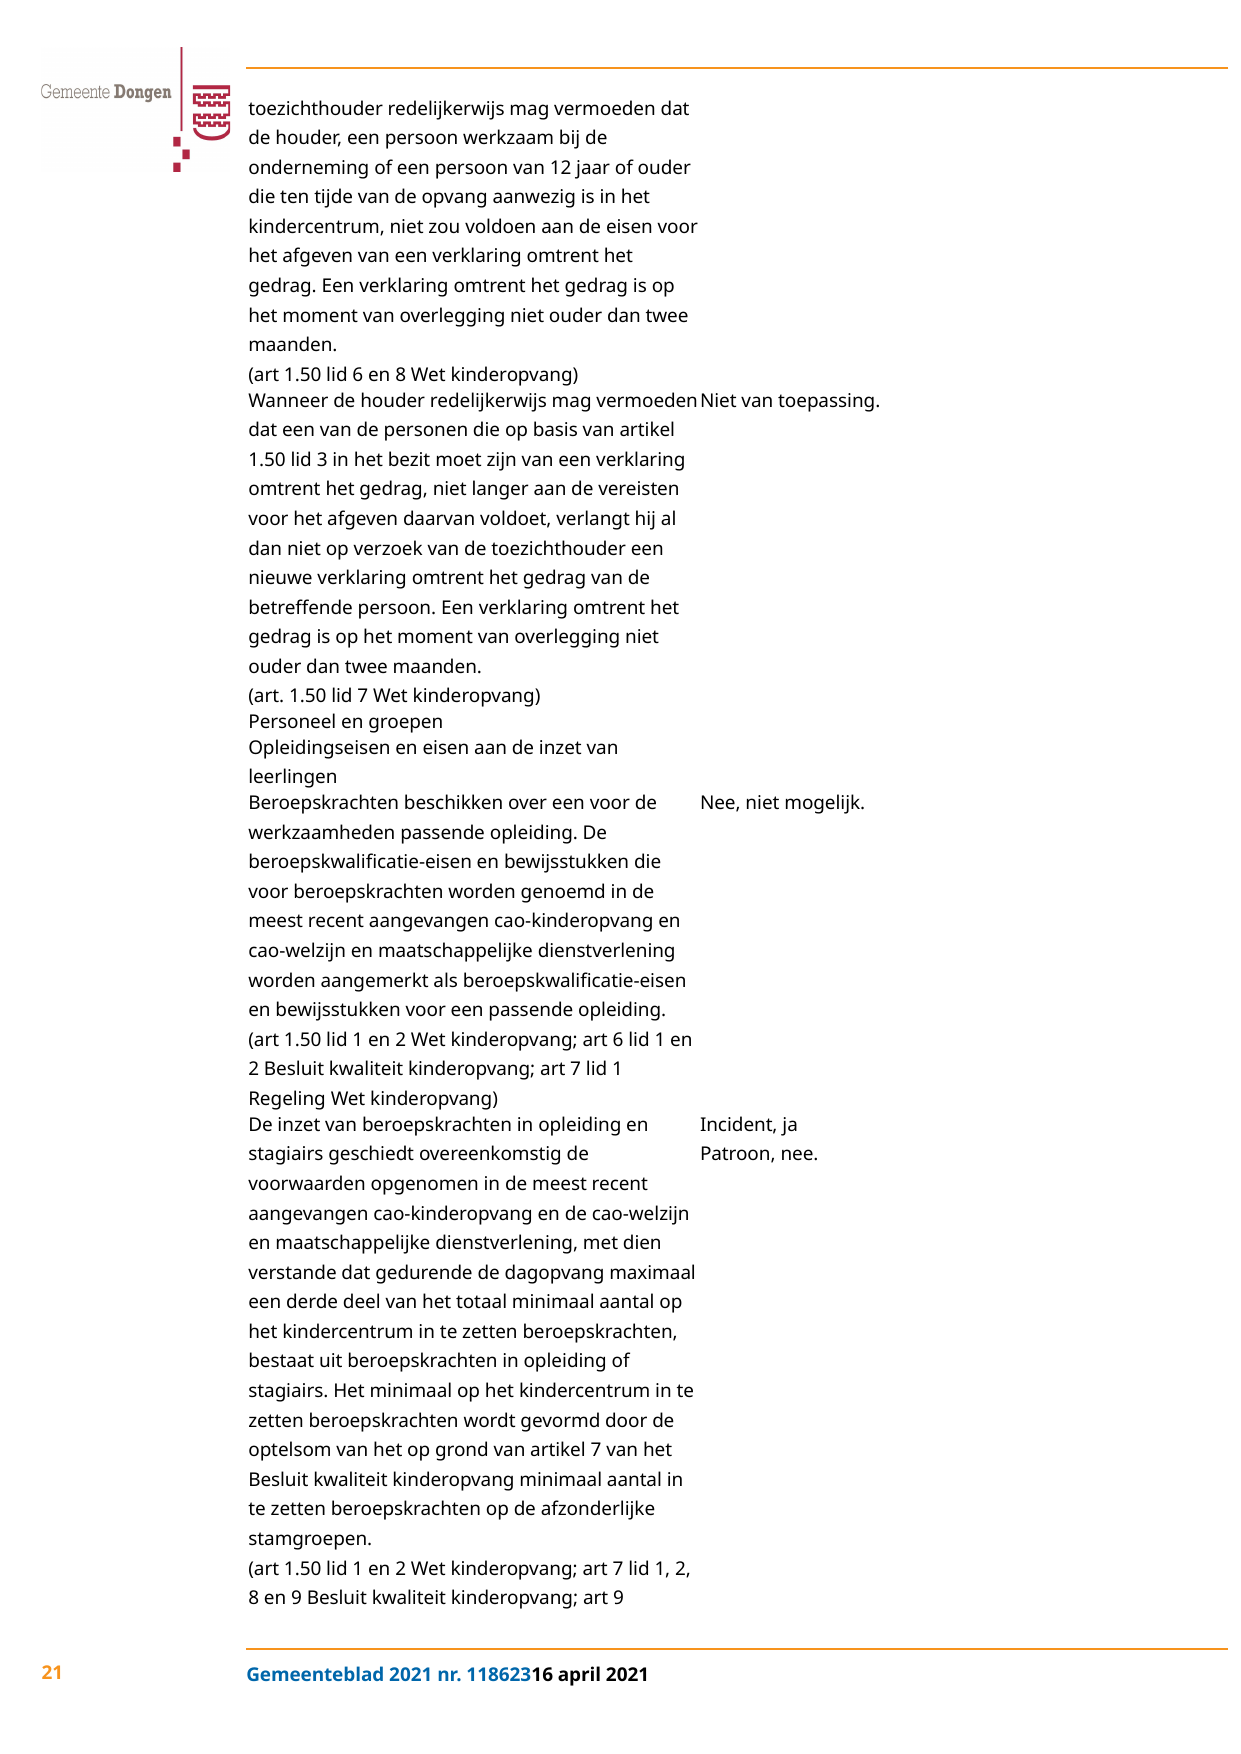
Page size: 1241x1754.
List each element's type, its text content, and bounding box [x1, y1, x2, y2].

picture [41, 47, 231, 172]
table_cell De inzet van beroepskrachten in opleiding en stagiairs geschiedt overeenkomstig de voorwaarden opgenomen in de meest recent aangevangen cao-kinderopvang en de cao-welzijn en maatschappelijke dienstverlening, met dien verstande dat gedurende de dagopvang maximaal een derde deel van het totaal minimaal aantal op het kindercentrum in te zetten beroepskrachten, bestaat uit beroepskrachten in opleiding of stagiairs. Het minimaal op het kindercentrum in te zetten beroepskrachten wordt gevormd door de optelsom van het op grond van artikel 7 van het Besluit kwaliteit kinderopvang minimaal aantal in te zetten beroepskrachten op de afzonderlijke stamgroepen. (art 1.50 lid 1 en 2 Wet kinderopvang; art 7 lid 1, 2, 8 en 9 Besluit kwaliteit kinderopvang; art 9 [248, 1111, 700, 1610]
table_cell Wanneer de houder redelijkerwijs mag vermoeden dat een van de personen die op basis van artikel 1.50 lid 3 in het bezit moet zijn van een verklaring omtrent het gedrag, niet langer aan de vereisten voor het afgeven daarvan voldoet, verlangt hij al dan niet op verzoek van de toezichthouder een nieuwe verklaring omtrent het gedrag van de betreffende persoon. Een verklaring omtrent het gedrag is op het moment van overlegging niet ouder dan twee maanden. (art. 1.50 lid 7 Wet kinderopvang) [248, 387, 700, 708]
table_cell [700, 734, 1152, 789]
table_cell [700, 95, 1152, 387]
table_cell Beroepskrachten beschikken over een voor de werkzaamheden passende opleiding. De beroepskwalificatie-eisen en bewijsstukken die voor beroepskrachten worden genoemd in de meest recent aangevangen cao-kinderopvang en cao-welzijn en maatschappelijke dienstverlening worden aangemerkt als beroepskwalificatie-eisen en bewijsstukken voor een passende opleiding. (art 1.50 lid 1 en 2 Wet kinderopvang; art 6 lid 1 en 2 Besluit kwaliteit kinderopvang; art 7 lid 1 Regeling Wet kinderopvang) [248, 789, 700, 1111]
table_cell Nee, niet mogelijk. [700, 789, 1152, 1111]
table_cell Opleidingseisen en eisen aan de inzet van leerlingen [248, 734, 700, 789]
table_cell Incident, ja Patroon, nee. [700, 1111, 1152, 1610]
table_cell Niet van toepassing. [700, 387, 1152, 708]
table_cell [700, 708, 1152, 734]
table_cell Personeel en groepen [248, 708, 700, 734]
table_cell toezichthouder redelijkerwijs mag vermoeden dat de houder, een persoon werkzaam bij de onderneming of een persoon van 12 jaar of ouder die ten tijde van de opvang aanwezig is in het kindercentrum, niet zou voldoen aan de eisen voor het afgeven van een verklaring omtrent het gedrag. Een verklaring omtrent het gedrag is op het moment van overlegging niet ouder dan twee maanden. (art 1.50 lid 6 en 8 Wet kinderopvang) [248, 95, 700, 387]
